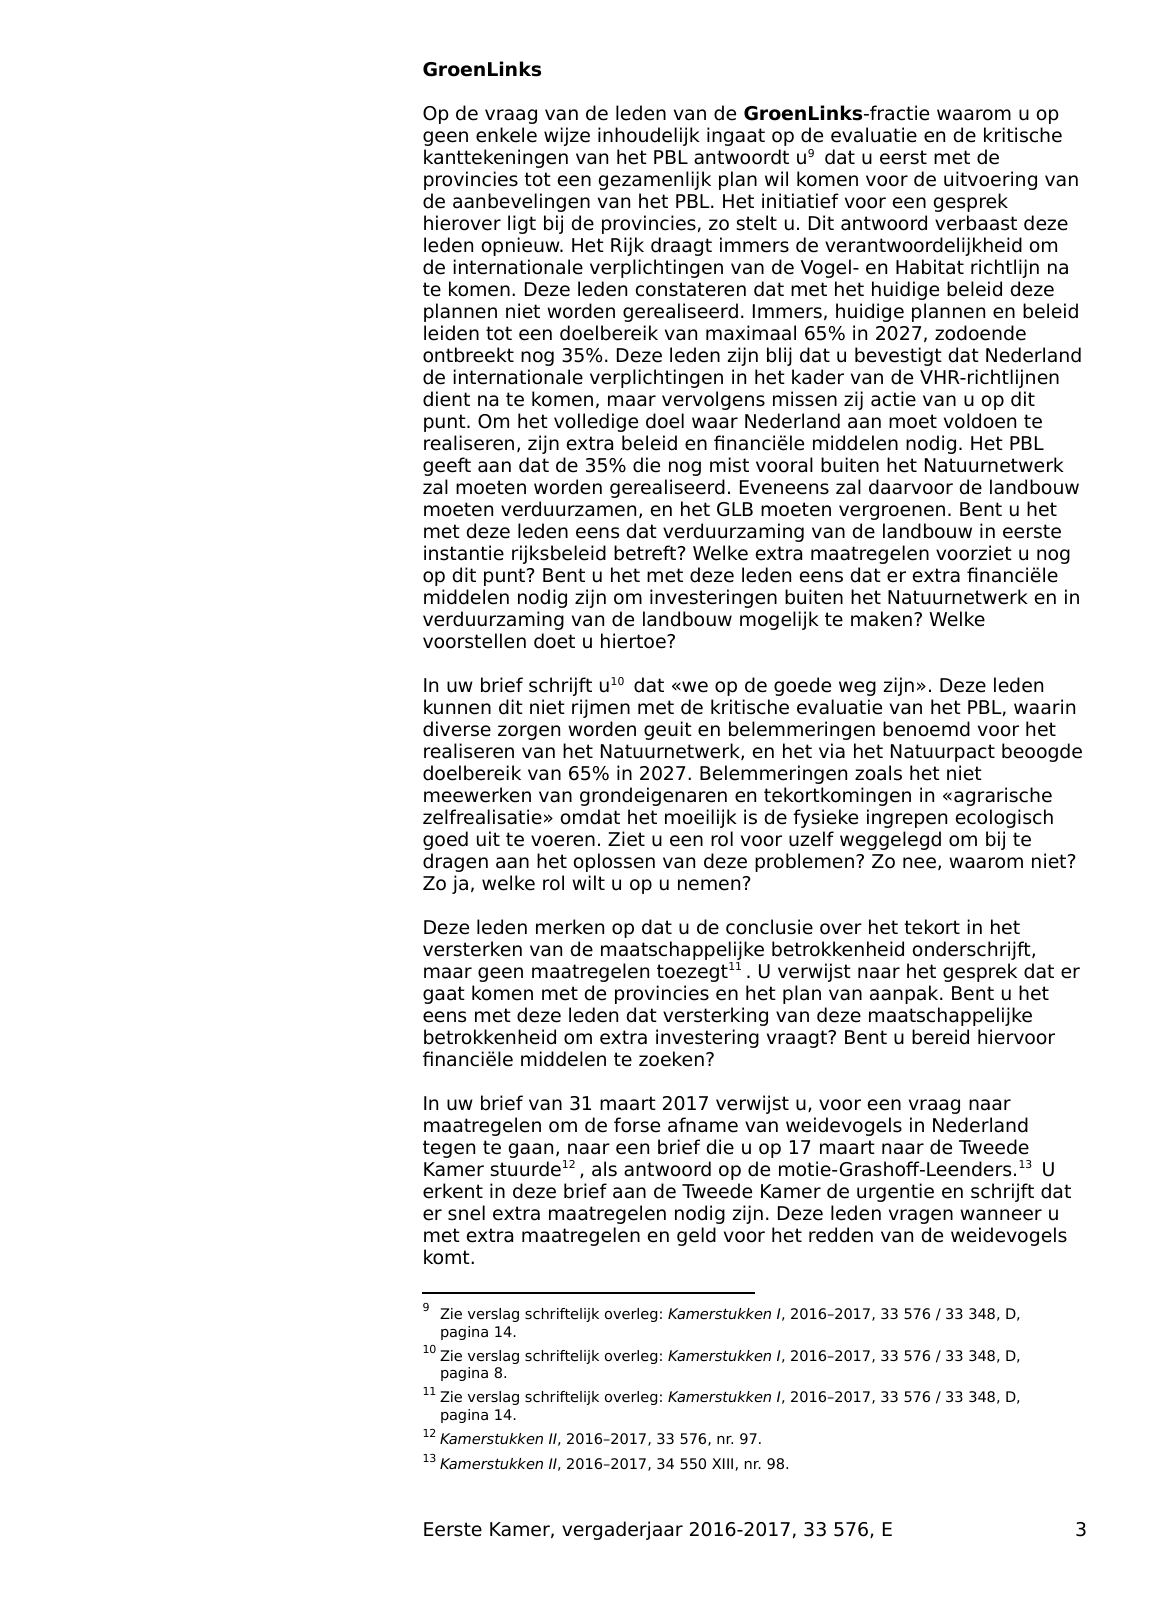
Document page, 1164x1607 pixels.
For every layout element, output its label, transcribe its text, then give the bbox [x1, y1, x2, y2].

text In uw brief van 31 maart 2017 verwijst u, voor een vraag naar maatregelen om de forse afname van weidevogels in Nederland tegen te gaan, naar een brief die u op 17 maart naar de Tweede Kamer stuurde, als antwoord op de motie-Grashoff-Leenders. U erkent in deze brief aan de Tweede Kamer de urgentie en schrijft dat er snel extra maatregelen nodig zijn. Deze leden vragen wanneer u met extra maatregelen en geld voor het redden van de weidevogels komt. [422, 1093, 1087, 1269]
subtitle GroenLinks [422, 59, 1087, 81]
text Zie verslag schriftelijk overleg: Kamerstukken I, 2016–2017, 33 576 / 33 348, D, pagina 14. [422, 1302, 1087, 1341]
text Zie verslag schriftelijk overleg: Kamerstukken I, 2016–2017, 33 576 / 33 348, D, pagina 8. [422, 1343, 1087, 1382]
text Zie verslag schriftelijk overleg: Kamerstukken I, 2016–2017, 33 576 / 33 348, D, pagina 14. [422, 1385, 1087, 1424]
text Kamerstukken II, 2016–2017, 33 576, nr. 97. [422, 1427, 1087, 1449]
text Op de vraag van de leden van de GroenLinks-fractie waarom u op geen enkele wijze inhoudelijk ingaat op de evaluatie en de kritische kanttekeningen van het PBL antwoordt u dat u eerst met de provincies tot een gezamenlijk plan wil komen voor de uitvoering van de aanbevelingen van het PBL. Het initiatief voor een gesprek hierover ligt bij de provincies, zo stelt u. Dit antwoord verbaast deze leden opnieuw. Het Rijk draagt immers de verantwoordelijkheid om de internationale verplichtingen van de Vogel- en Habitat richtlijn na te komen. Deze leden constateren dat met het huidige beleid deze plannen niet worden gerealiseerd. Immers, huidige plannen en beleid leiden tot een doelbereik van maximaal 65% in 2027, zodoende ontbreekt nog 35%. Deze leden zijn blij dat u bevestigt dat Nederland de internationale verplichtingen in het kader van de VHR-richtlijnen dient na te komen, maar vervolgens missen zij actie van u op dit punt. Om het volledige doel waar Nederland aan moet voldoen te realiseren, zijn extra beleid en financiële middelen nodig. Het PBL geeft aan dat de 35% die nog mist vooral buiten het Natuurnetwerk zal moeten worden gerealiseerd. Eveneens zal daarvoor de landbouw moeten verduurzamen, en het GLB moeten vergroenen. Bent u het met deze leden eens dat verduurzaming van de landbouw in eerste instantie rijksbeleid betreft? Welke extra maatregelen voorziet u nog op dit punt? Bent u het met deze leden eens dat er extra financiële middelen nodig zijn om investeringen buiten het Natuurnetwerk en in verduurzaming van de landbouw mogelijk te maken? Welke voorstellen doet u hiertoe? [422, 103, 1087, 653]
text In uw brief schrijft u dat «we op de goede weg zijn». Deze leden kunnen dit niet rijmen met de kritische evaluatie van het PBL, waarin diverse zorgen worden geuit en belemmeringen benoemd voor het realiseren van het Natuurnetwerk, en het via het Natuurpact beoogde doelbereik van 65% in 2027. Belemmeringen zoals het niet meewerken van grondeigenaren en tekortkomingen in «agrarische zelfrealisatie» omdat het moeilijk is de fysieke ingrepen ecologisch goed uit te voeren. Ziet u een rol voor uzelf weggelegd om bij te dragen aan het oplossen van deze problemen? Zo nee, waarom niet? Zo ja, welke rol wilt u op u nemen? [422, 675, 1087, 895]
text Kamerstukken II, 2016–2017, 34 550 XIII, nr. 98. [422, 1452, 1087, 1474]
text Deze leden merken op dat u de conclusie over het tekort in het versterken van de maatschappelijke betrokkenheid onderschrijft, maar geen maatregelen toezegt. U verwijst naar het gesprek dat er gaat komen met de provincies en het plan van aanpak. Bent u het eens met deze leden dat versterking van deze maatschappelijke betrokkenheid om extra investering vraagt? Bent u bereid hiervoor financiële middelen te zoeken? [422, 917, 1087, 1071]
